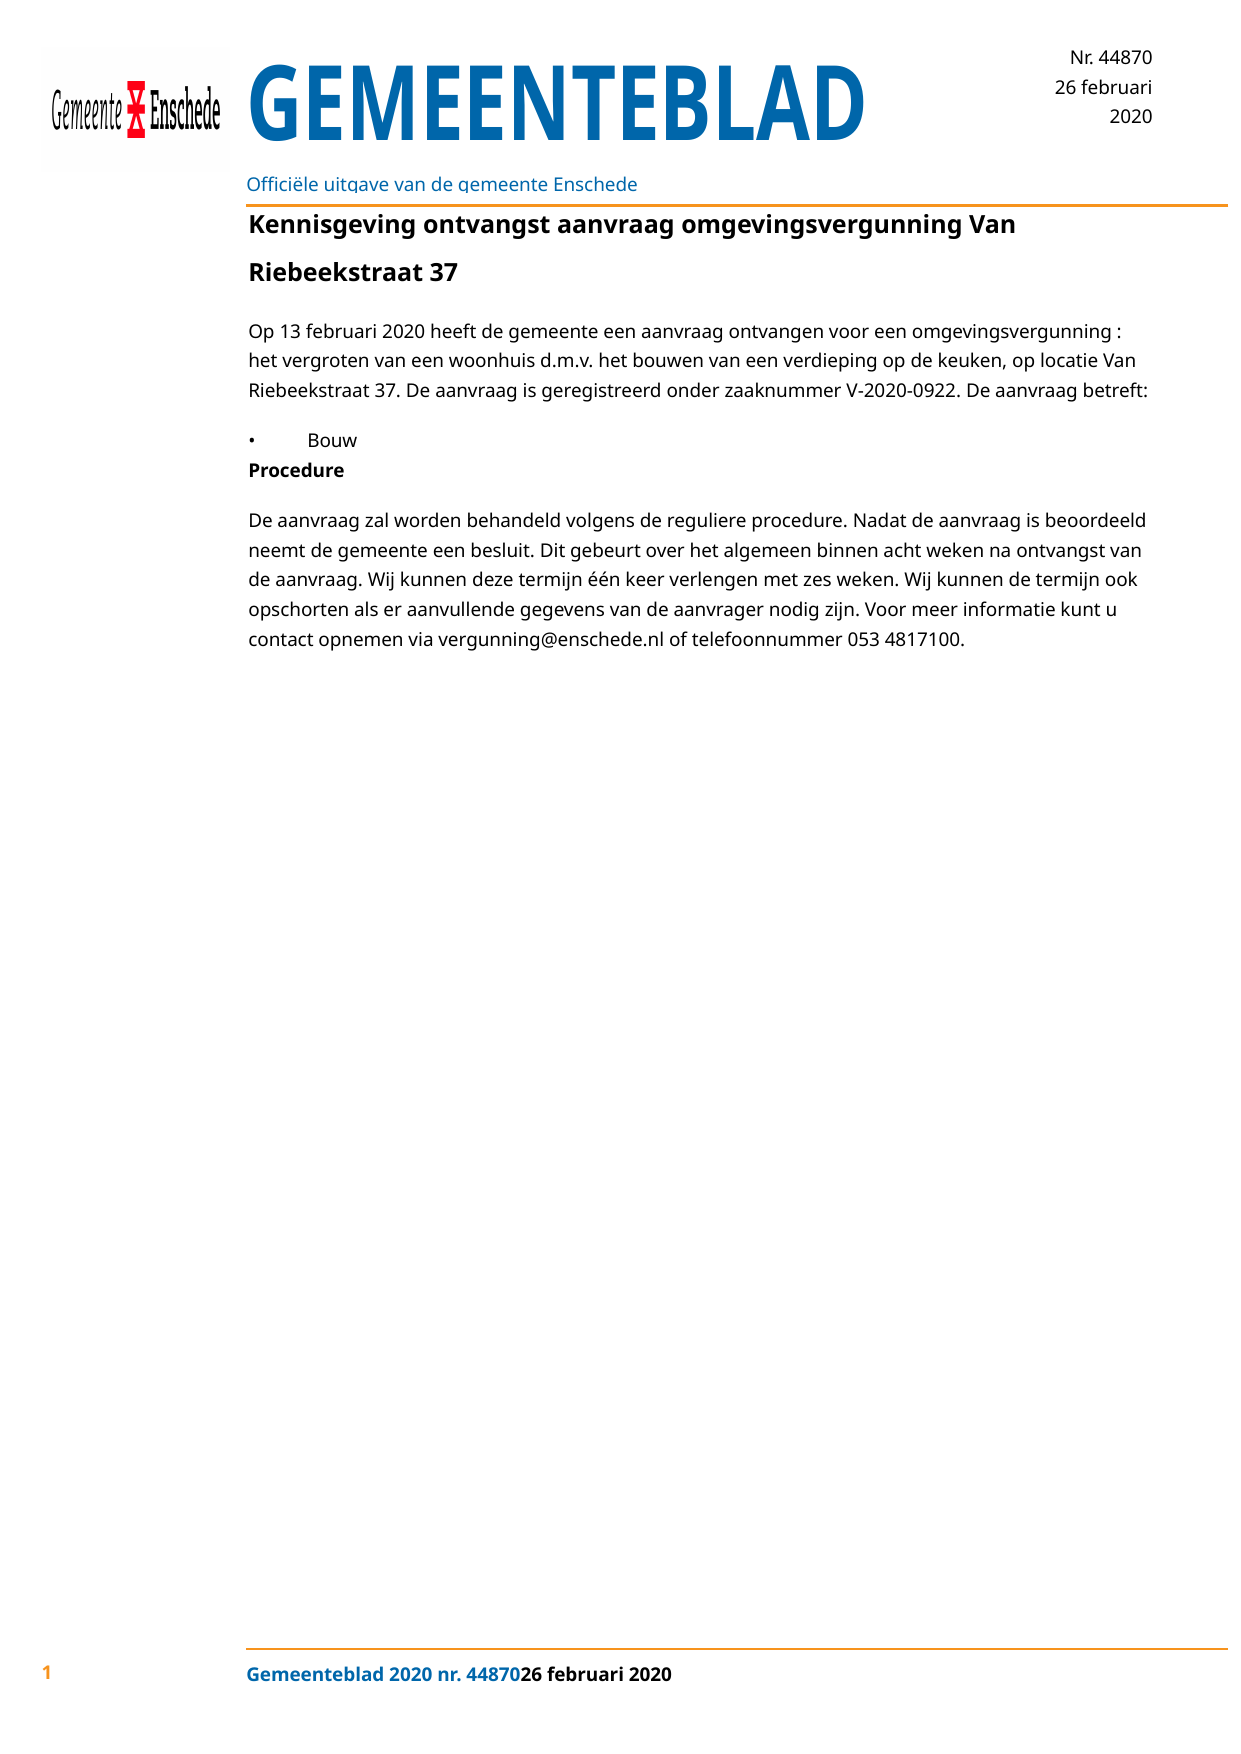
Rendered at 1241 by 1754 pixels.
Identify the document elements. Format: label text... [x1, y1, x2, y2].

list Bouw [248, 427, 1152, 453]
text Procedure [248, 457, 1152, 483]
text Op 13 februari 2020 heeft de gemeente een aanvraag ontvangen voor een omgevingsvergunning : het vergroten van een woonhuis d.m.v. het bouwen van een verdieping op de keuken, op locatie Van Riebeekstraat 37. De aanvraag is geregistreerd onder zaaknummer V-2020-0922. De aanvraag betreft: [248, 318, 1152, 403]
picture [41, 47, 231, 172]
text De aanvraag zal worden behandeld volgens de reguliere procedure. Nadat de aanvraag is beoordeeld neemt de gemeente een besluit. Dit gebeurt over het algemeen binnen acht weken na ontvangst van de aanvraag. Wij kunnen deze termijn één keer verlengen met zes weken. Wij kunnen de termijn ook opschorten als er aanvullende gegevens van de aanvrager nodig zijn. Voor meer informatie kunt u contact opnemen via vergunning@enschede.nl of telefoonnummer 053 4817100. [248, 507, 1152, 652]
text Kennisgeving ontvangst aanvraag omgevingsvergunning Van Riebeekstraat 37 [248, 207, 1152, 288]
